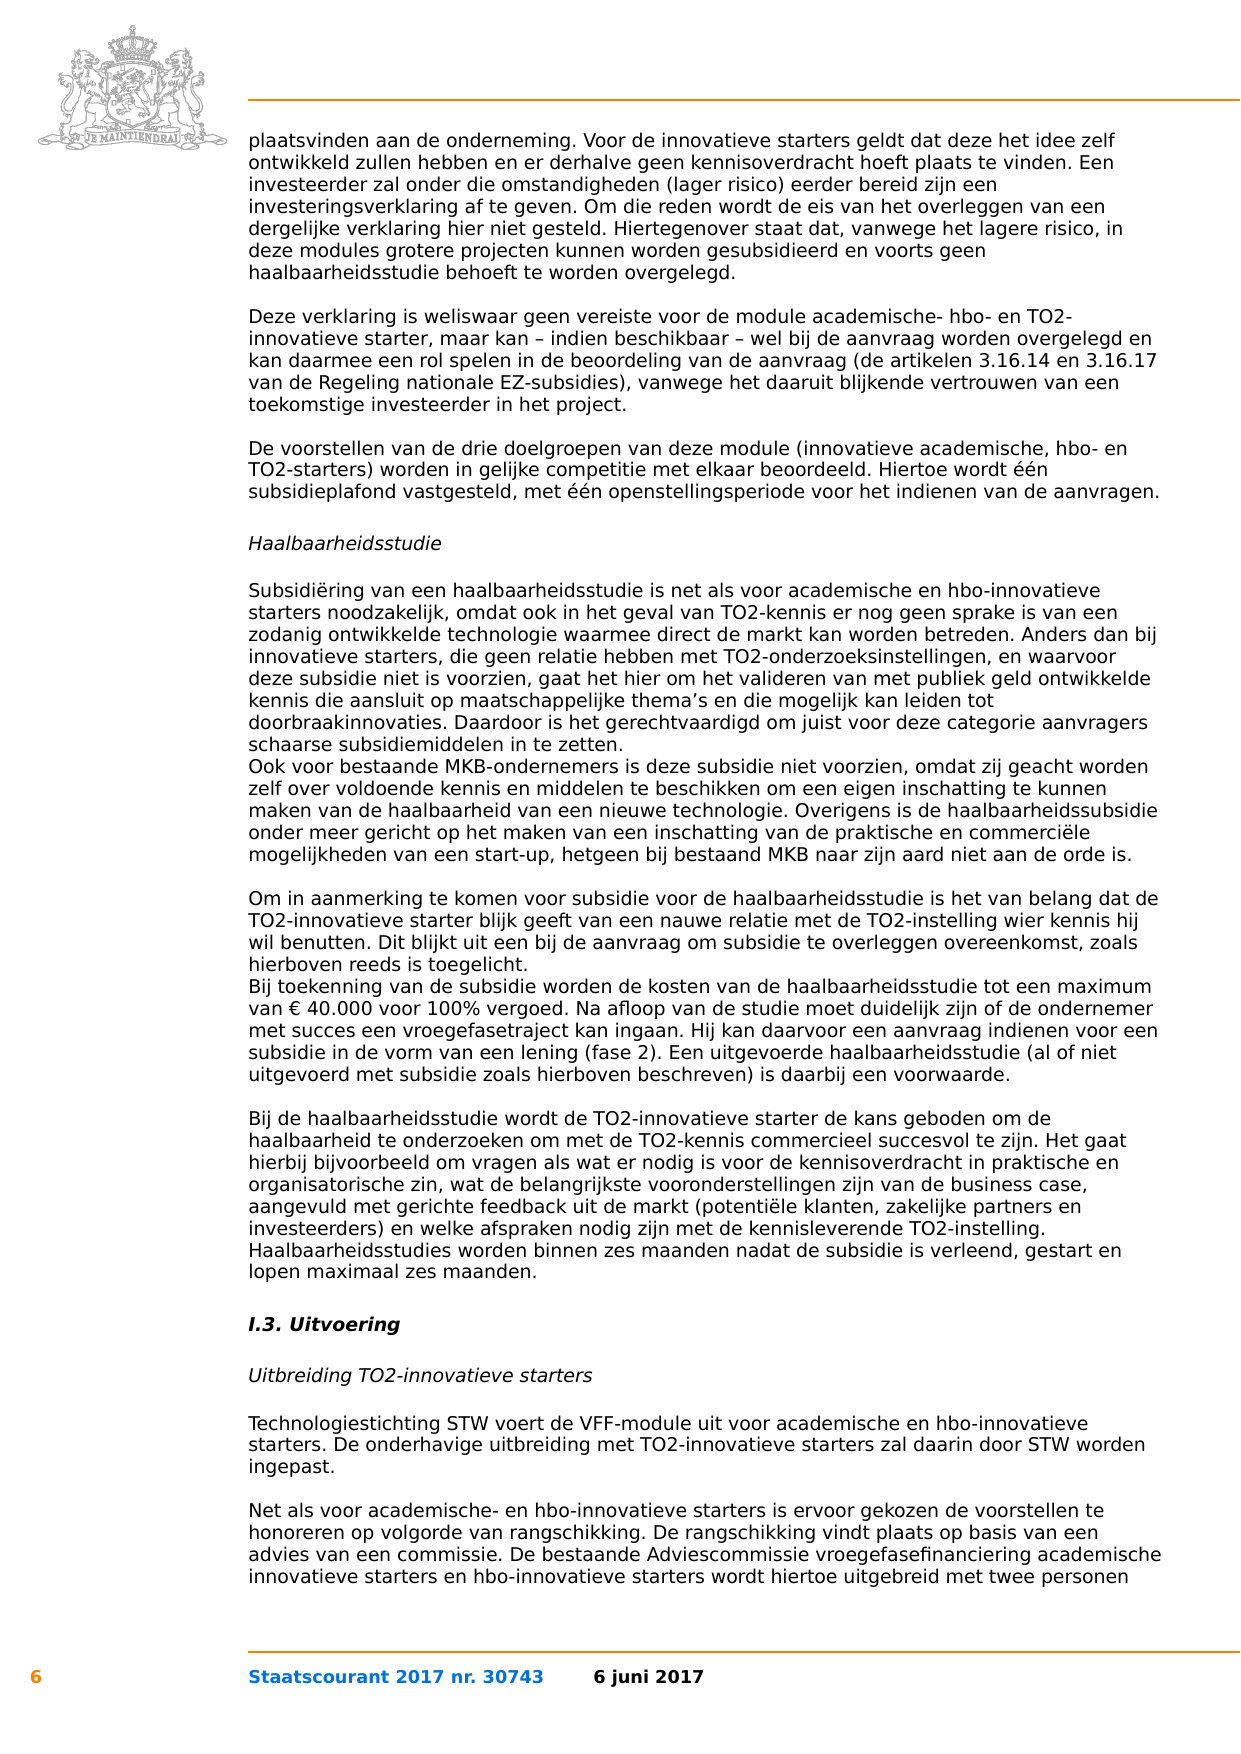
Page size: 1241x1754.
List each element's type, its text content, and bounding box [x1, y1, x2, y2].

text De voorstellen van de drie doelgroepen van deze module (innovatieve academische, hbo- en TO2-starters) worden in gelijke competitie met elkaar beoordeeld. Hiertoe wordt één subsidieplafond vastgesteld, met één openstellingsperiode voor het indienen van de aanvragen. [248, 437, 1163, 503]
text Bij de haalbaarheidsstudie wordt de TO2-innovatieve starter de kans geboden om de haalbaarheid te onderzoeken om met de TO2-kennis commercieel succesvol te zijn. Het gaat hierbij bijvoorbeeld om vragen als wat er nodig is voor de kennisoverdracht in praktische en organisatorische zin, wat de belangrijkste vooronderstellingen zijn van de business case, aangevuld met gerichte feedback uit de markt (potentiële klanten, zakelijke partners en investeerders) en welke afspraken nodig zijn met de kennisleverende TO2-instelling. [248, 1108, 1163, 1239]
text Net als voor academische- en hbo-innovatieve starters is ervoor gekozen de voorstellen te honoreren op volgorde van rangschikking. De rangschikking vindt plaats op basis van een advies van een commissie. De bestaande Adviescommissie vroegefasefinanciering academische innovatieve starters en hbo-innovatieve starters wordt hiertoe uitgebreid met twee personen [248, 1500, 1163, 1588]
text Technologiestichting STW voert de VFF-module uit voor academische en hbo-innovatieve starters. De onderhavige uitbreiding met TO2-innovatieve starters zal daarin door STW worden ingepast. [248, 1412, 1163, 1478]
text plaatsvinden aan de onderneming. Voor de innovatieve starters geldt dat deze het idee zelf ontwikkeld zullen hebben en er derhalve geen kennisoverdracht hoeft plaats te vinden. Een investeerder zal onder die omstandigheden (lager risico) eerder bereid zijn een investeringsverklaring af te geven. Om die reden wordt de eis van het overleggen van een dergelijke verklaring hier niet gesteld. Hiertegenover staat dat, vanwege het lagere risico, in deze modules grotere projecten kunnen worden gesubsidieerd en voorts geen haalbaarheidsstudie behoeft te worden overgelegd. [248, 130, 1163, 284]
text Subsidiëring van een haalbaarheidsstudie is net als voor academische en hbo-innovatieve starters noodzakelijk, omdat ook in het geval van TO2-kennis er nog geen sprake is van een zodanig ontwikkelde technologie waarmee direct de markt kan worden betreden. Anders dan bij innovatieve starters, die geen relatie hebben met TO2-onderzoeksinstellingen, en waarvoor deze subsidie niet is voorzien, gaat het hier om het valideren van met publiek geld ontwikkelde kennis die aansluit op maatschappelijke thema’s en die mogelijk kan leiden tot doorbraakinnovaties. Daardoor is het gerechtvaardigd om juist voor deze categorie aanvragers schaarse subsidiemiddelen in te zetten. [248, 580, 1163, 756]
subtitle Uitbreiding TO2-innovatieve starters [248, 1365, 1163, 1387]
subtitle I.3. Uitvoering [248, 1313, 1163, 1335]
text Om in aanmerking te komen voor subsidie voor de haalbaarheidsstudie is het van belang dat de TO2-innovatieve starter blijk geeft van een nauwe relatie met de TO2-instelling wier kennis hij wil benutten. Dit blijkt uit een bij de aanvraag om subsidie te overleggen overeenkomst, zoals hierboven reeds is toegelicht. [248, 888, 1163, 976]
text Haalbaarheidsstudies worden binnen zes maanden nadat de subsidie is verleend, gestart en lopen maximaal zes maanden. [248, 1239, 1163, 1283]
picture [38, 25, 227, 150]
subtitle Haalbaarheidsstudie [248, 533, 1163, 555]
text Deze verklaring is weliswaar geen vereiste voor de module academische- hbo- en TO2-innovatieve starter, maar kan – indien beschikbaar – wel bij de aanvraag worden overgelegd en kan daarmee een rol spelen in de beoordeling van de aanvraag (de artikelen 3.16.14 en 3.16.17 van de Regeling nationale EZ-subsidies), vanwege het daaruit blijkende vertrouwen van een toekomstige investeerder in het project. [248, 306, 1163, 416]
text Bij toekenning van de subsidie worden de kosten van de haalbaarheidsstudie tot een maximum van € 40.000 voor 100% vergoed. Na afloop van de studie moet duidelijk zijn of de ondernemer met succes een vroegefasetraject kan ingaan. Hij kan daarvoor een aanvraag indienen voor een subsidie in de vorm van een lening (fase 2). Een uitgevoerde haalbaarheidsstudie (al of niet uitgevoerd met subsidie zoals hierboven beschreven) is daarbij een voorwaarde. [248, 976, 1163, 1086]
text Ook voor bestaande MKB-ondernemers is deze subsidie niet voorzien, omdat zij geacht worden zelf over voldoende kennis en middelen te beschikken om een eigen inschatting te kunnen maken van de haalbaarheid van een nieuwe technologie. Overigens is de haalbaarheidssubsidie onder meer gericht op het maken van een inschatting van de praktische en commerciële mogelijkheden van een start-up, hetgeen bij bestaand MKB naar zijn aard niet aan de orde is. [248, 756, 1163, 866]
